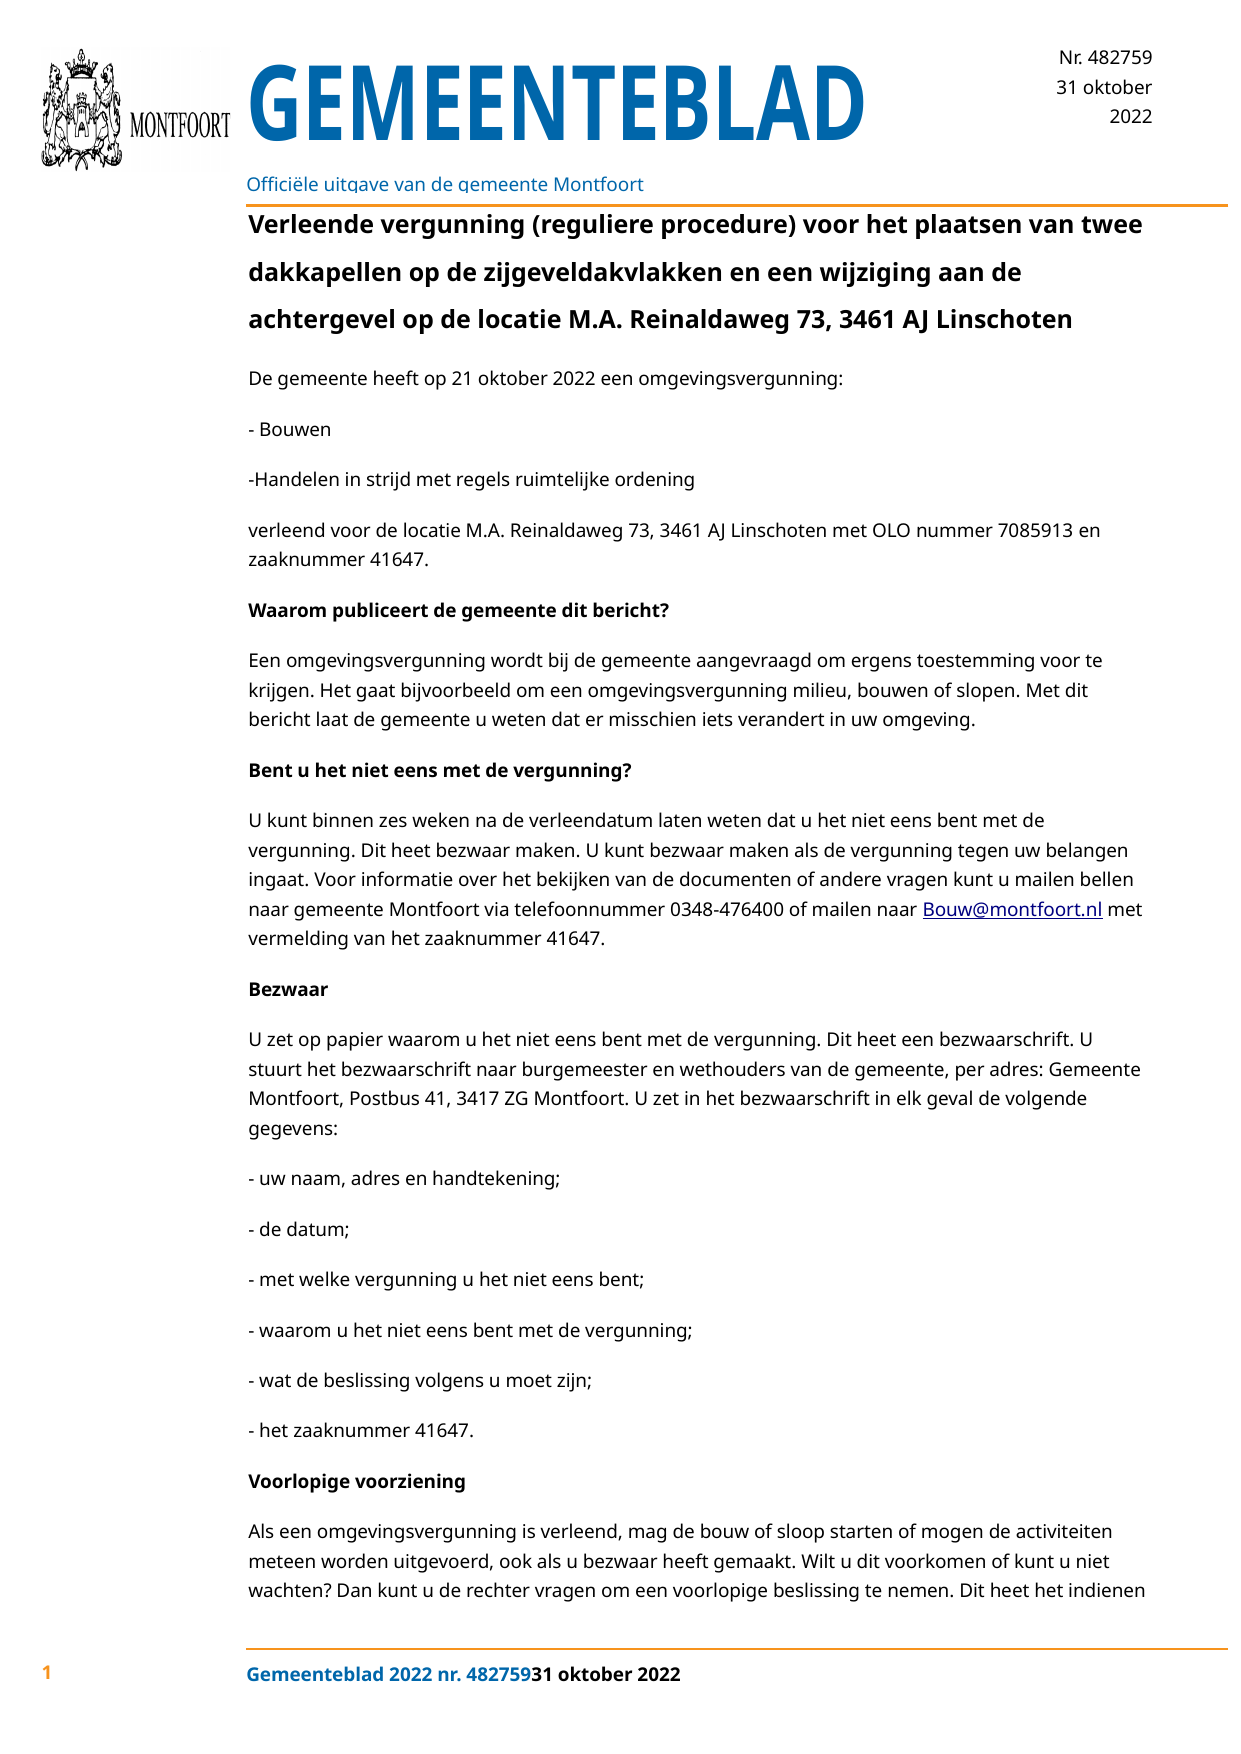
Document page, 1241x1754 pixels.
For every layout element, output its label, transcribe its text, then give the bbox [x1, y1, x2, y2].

text - waarom u het niet eens bent met de vergunning; [248, 1317, 1152, 1342]
text - wat de beslissing volgens u moet zijn; [248, 1367, 1152, 1393]
text Bezwaar [248, 976, 1152, 1002]
text De gemeente heeft op 21 oktober 2022 een omgevingsvergunning: [248, 366, 1152, 391]
text - uw naam, adres en handtekening; [248, 1166, 1152, 1191]
text - de datum; [248, 1216, 1152, 1242]
text - het zaaknummer 41647. [248, 1418, 1152, 1443]
text Voorlopige voorziening [248, 1468, 1152, 1494]
text Waarom publiceert de gemeente dit bericht? [248, 597, 1152, 622]
text - met welke vergunning u het niet eens bent; [248, 1266, 1152, 1292]
text Een omgevingsvergunning wordt bij de gemeente aangevraagd om ergens toestemming voor te krijgen. Het gaat bijvoorbeeld om een omgevingsvergunning milieu, bouwen of slopen. Met dit bericht laat de gemeente u weten dat er misschien iets verandert in uw omgeving. [248, 647, 1152, 732]
text Bent u het niet eens met de vergunning? [248, 757, 1152, 782]
text - Bouwen [248, 416, 1152, 442]
text verleend voor de locatie M.A. Reinaldaweg 73, 3461 AJ Linschoten met OLO nummer 7085913 en zaaknummer 41647. [248, 517, 1152, 572]
text -Handelen in strijd met regels ruimtelijke ordening [248, 466, 1152, 492]
text Verleende vergunning (reguliere procedure) voor het plaatsen van twee dakkapellen op de zijgeveldakvlakken en een wijziging aan de achtergevel op de locatie M.A. Reinaldaweg 73, 3461 AJ Linschoten [248, 207, 1152, 336]
text U zet op papier waarom u het niet eens bent met de vergunning. Dit heet een bezwaarschrift. U stuurt het bezwaarschrift naar burgemeester en wethouders van de gemeente, per adres: Gemeente Montfoort, Postbus 41, 3417 ZG Montfoort. U zet in het bezwaarschrift in elk geval de volgende gegevens: [248, 1026, 1152, 1141]
picture [41, 47, 231, 172]
text Als een omgevingsvergunning is verleend, mag de bouw of sloop starten of mogen de activiteiten meteen worden uitgevoerd, ook als u bezwaar heeft gemaakt. Wilt u dit voorkomen of kunt u niet wachten? Dan kunt u de rechter vragen om een voorlopige beslissing te nemen. Dit heet het indienen [248, 1518, 1152, 1603]
text U kunt binnen zes weken na de verleendatum laten weten dat u het niet eens bent met de vergunning. Dit heet bezwaar maken. U kunt bezwaar maken als de vergunning tegen uw belangen ingaat. Voor informatie over het bekijken van de documenten of andere vragen kunt u mailen bellen naar gemeente Montfoort via telefoonnummer 0348-476400 of mailen naar Bouw@montfoort.nl met vermelding van het zaaknummer 41647. [248, 807, 1152, 951]
